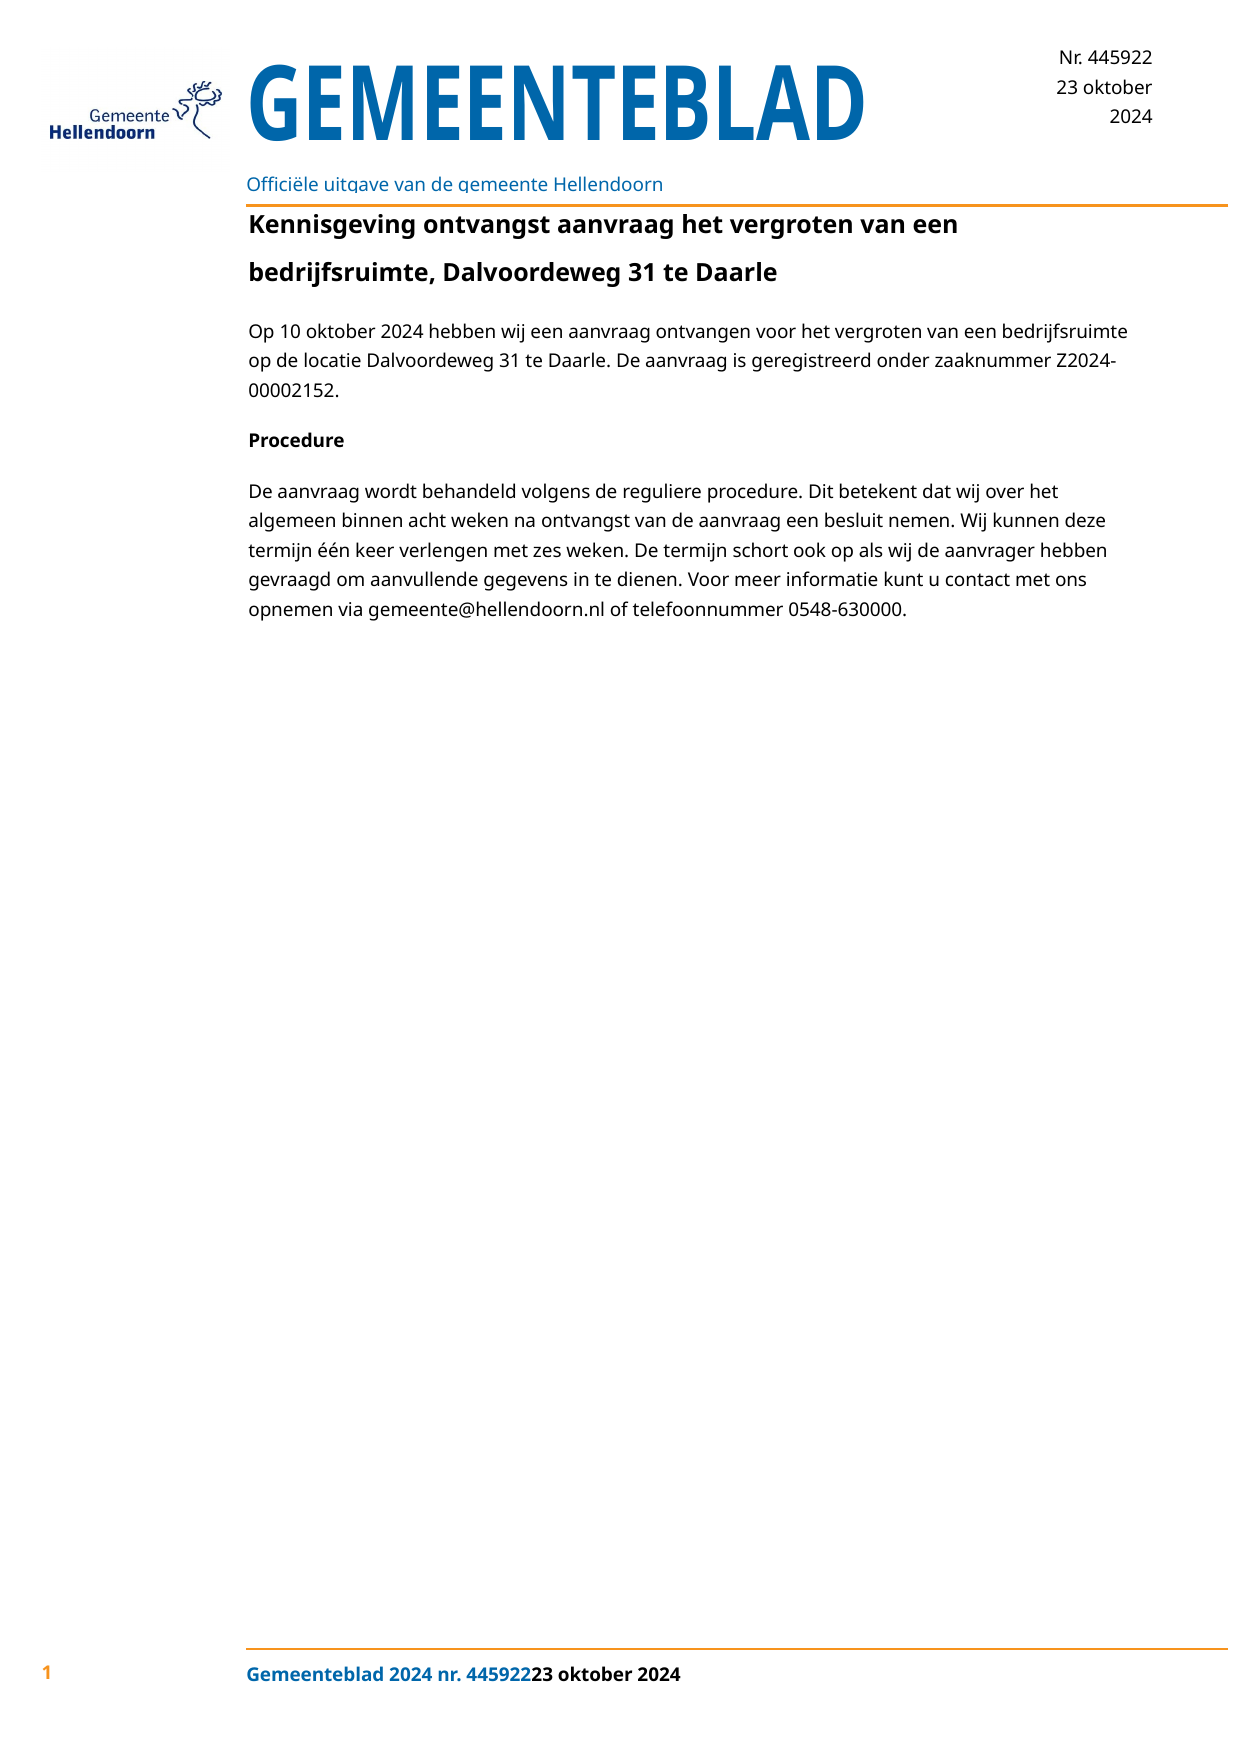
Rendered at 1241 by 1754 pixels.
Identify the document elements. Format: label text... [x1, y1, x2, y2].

text De aanvraag wordt behandeld volgens de reguliere procedure. Dit betekent dat wij over het algemeen binnen acht weken na ontvangst van de aanvraag een besluit nemen. Wij kunnen deze termijn één keer verlengen met zes weken. De termijn schort ook op als wij de aanvrager hebben gevraagd om aanvullende gegevens in te dienen. Voor meer informatie kunt u contact met ons opnemen via gemeente@hellendoorn.nl of telefoonnummer 0548-630000. [248, 478, 1152, 622]
text Kennisgeving ontvangst aanvraag het vergroten van een bedrijfsruimte, Dalvoordeweg 31 te Daarle [248, 207, 1152, 288]
text Op 10 oktober 2024 hebben wij een aanvraag ontvangen voor het vergroten van een bedrijfsruimte op de locatie Dalvoordeweg 31 te Daarle. De aanvraag is geregistreerd onder zaaknummer Z2024-00002152. [248, 318, 1152, 403]
picture [41, 47, 231, 172]
text Procedure [248, 427, 1152, 453]
